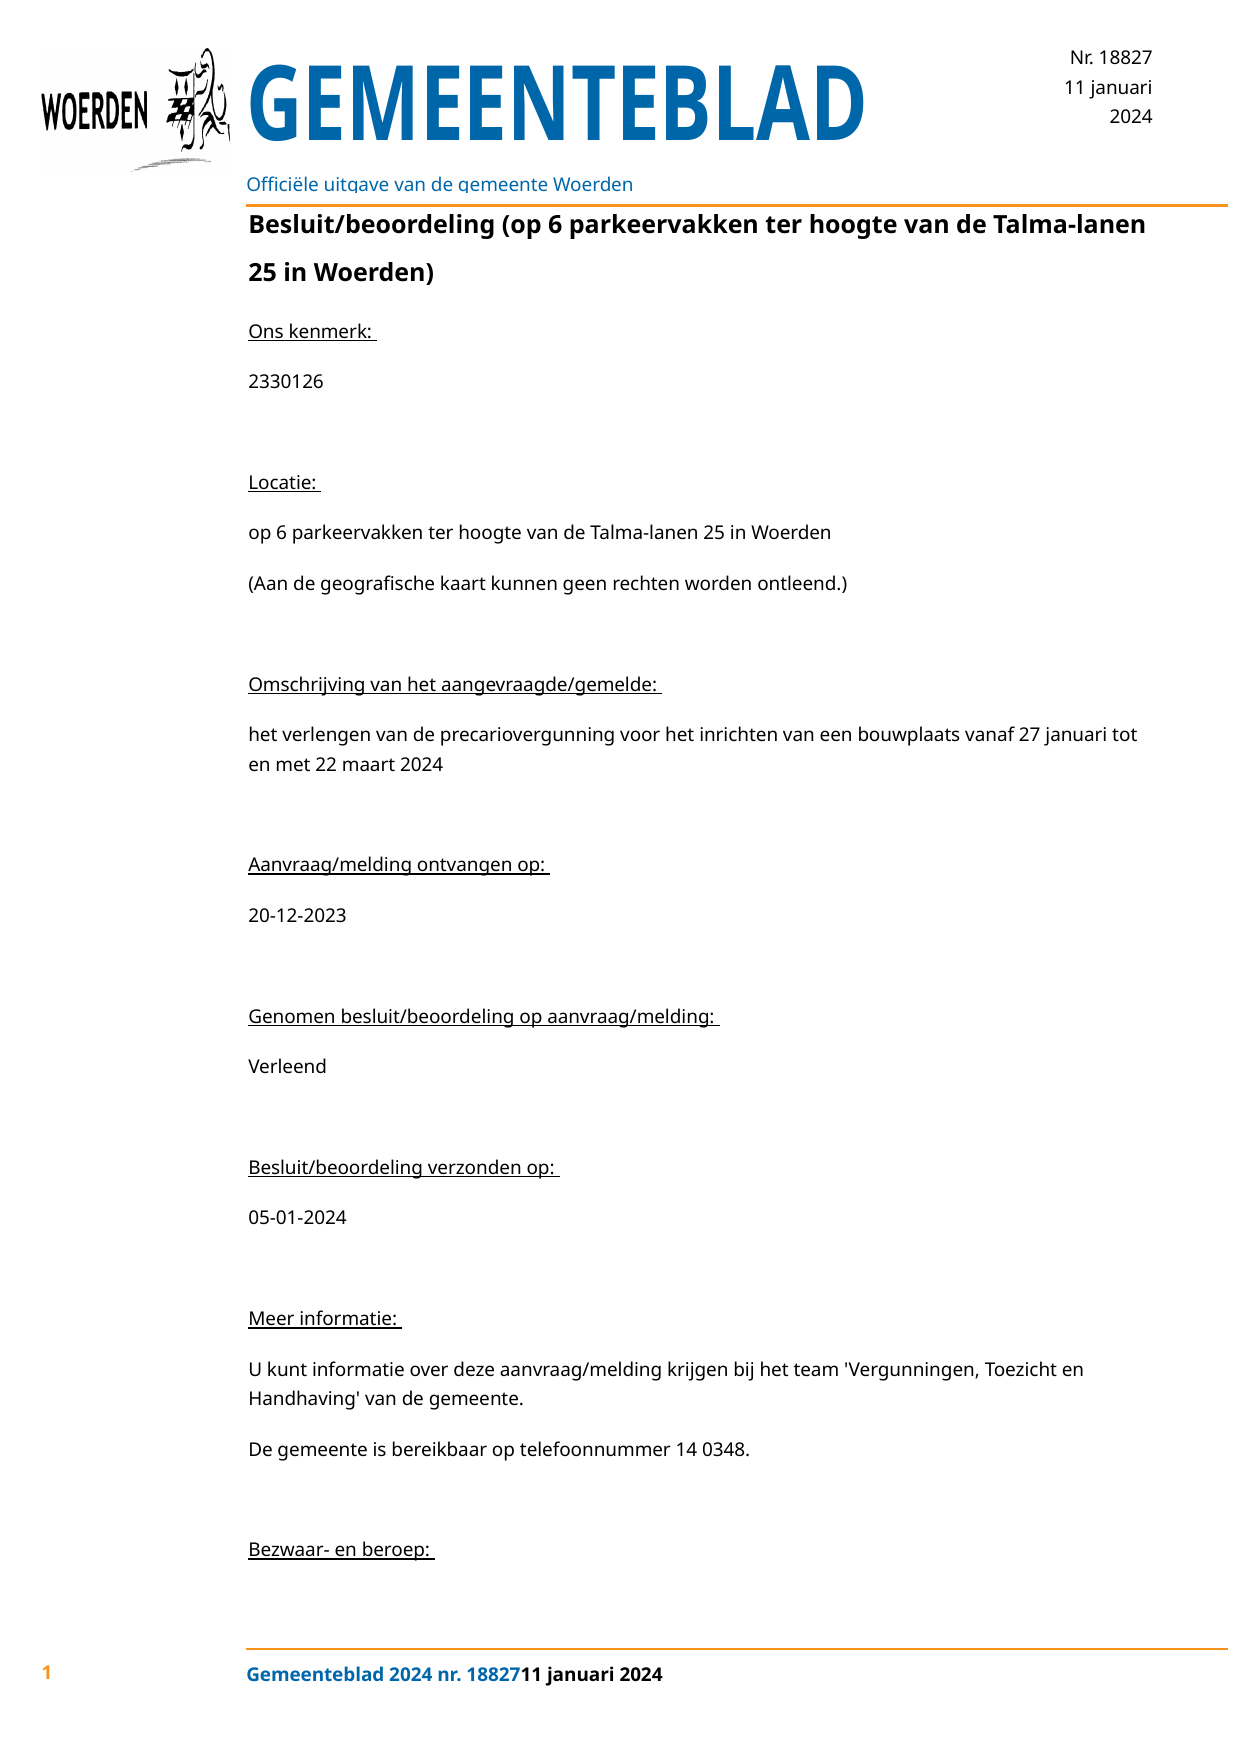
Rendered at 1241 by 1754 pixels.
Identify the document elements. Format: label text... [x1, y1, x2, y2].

text Omschrijving van het aangevraagde/gemelde: [248, 671, 1152, 697]
picture [41, 47, 231, 172]
text Besluit/beoordeling verzonden op: [248, 1154, 1152, 1180]
text op 6 parkeervakken ter hoogte van de Talma-lanen 25 in Woerden [248, 519, 1152, 545]
text Locatie: [248, 469, 1152, 495]
text Verleend [248, 1053, 1152, 1079]
text Besluit/beoordeling (op 6 parkeervakken ter hoogte van de Talma-lanen 25 in Woerden) [248, 207, 1152, 288]
text Genomen besluit/beoordeling op aanvraag/melding: [248, 1003, 1152, 1029]
text Meer informatie: [248, 1305, 1152, 1331]
text De gemeente is bereikbaar op telefoonnummer 14 0348. [248, 1436, 1152, 1462]
text (Aan de geografische kaart kunnen geen rechten worden ontleend.) [248, 570, 1152, 596]
text het verlengen van de precariovergunning voor het inrichten van een bouwplaats vanaf 27 januari tot en met 22 maart 2024 [248, 721, 1152, 777]
text Aanvraag/melding ontvangen op: [248, 852, 1152, 877]
text 05-01-2024 [248, 1204, 1152, 1230]
text U kunt informatie over deze aanvraag/melding krijgen bij het team 'Vergunningen, Toezicht en Handhaving' van de gemeente. [248, 1356, 1152, 1411]
text Ons kenmerk: [248, 318, 1152, 344]
text 2330126 [248, 368, 1152, 394]
text 20-12-2023 [248, 902, 1152, 928]
text Bezwaar- en beroep: [248, 1537, 1152, 1562]
